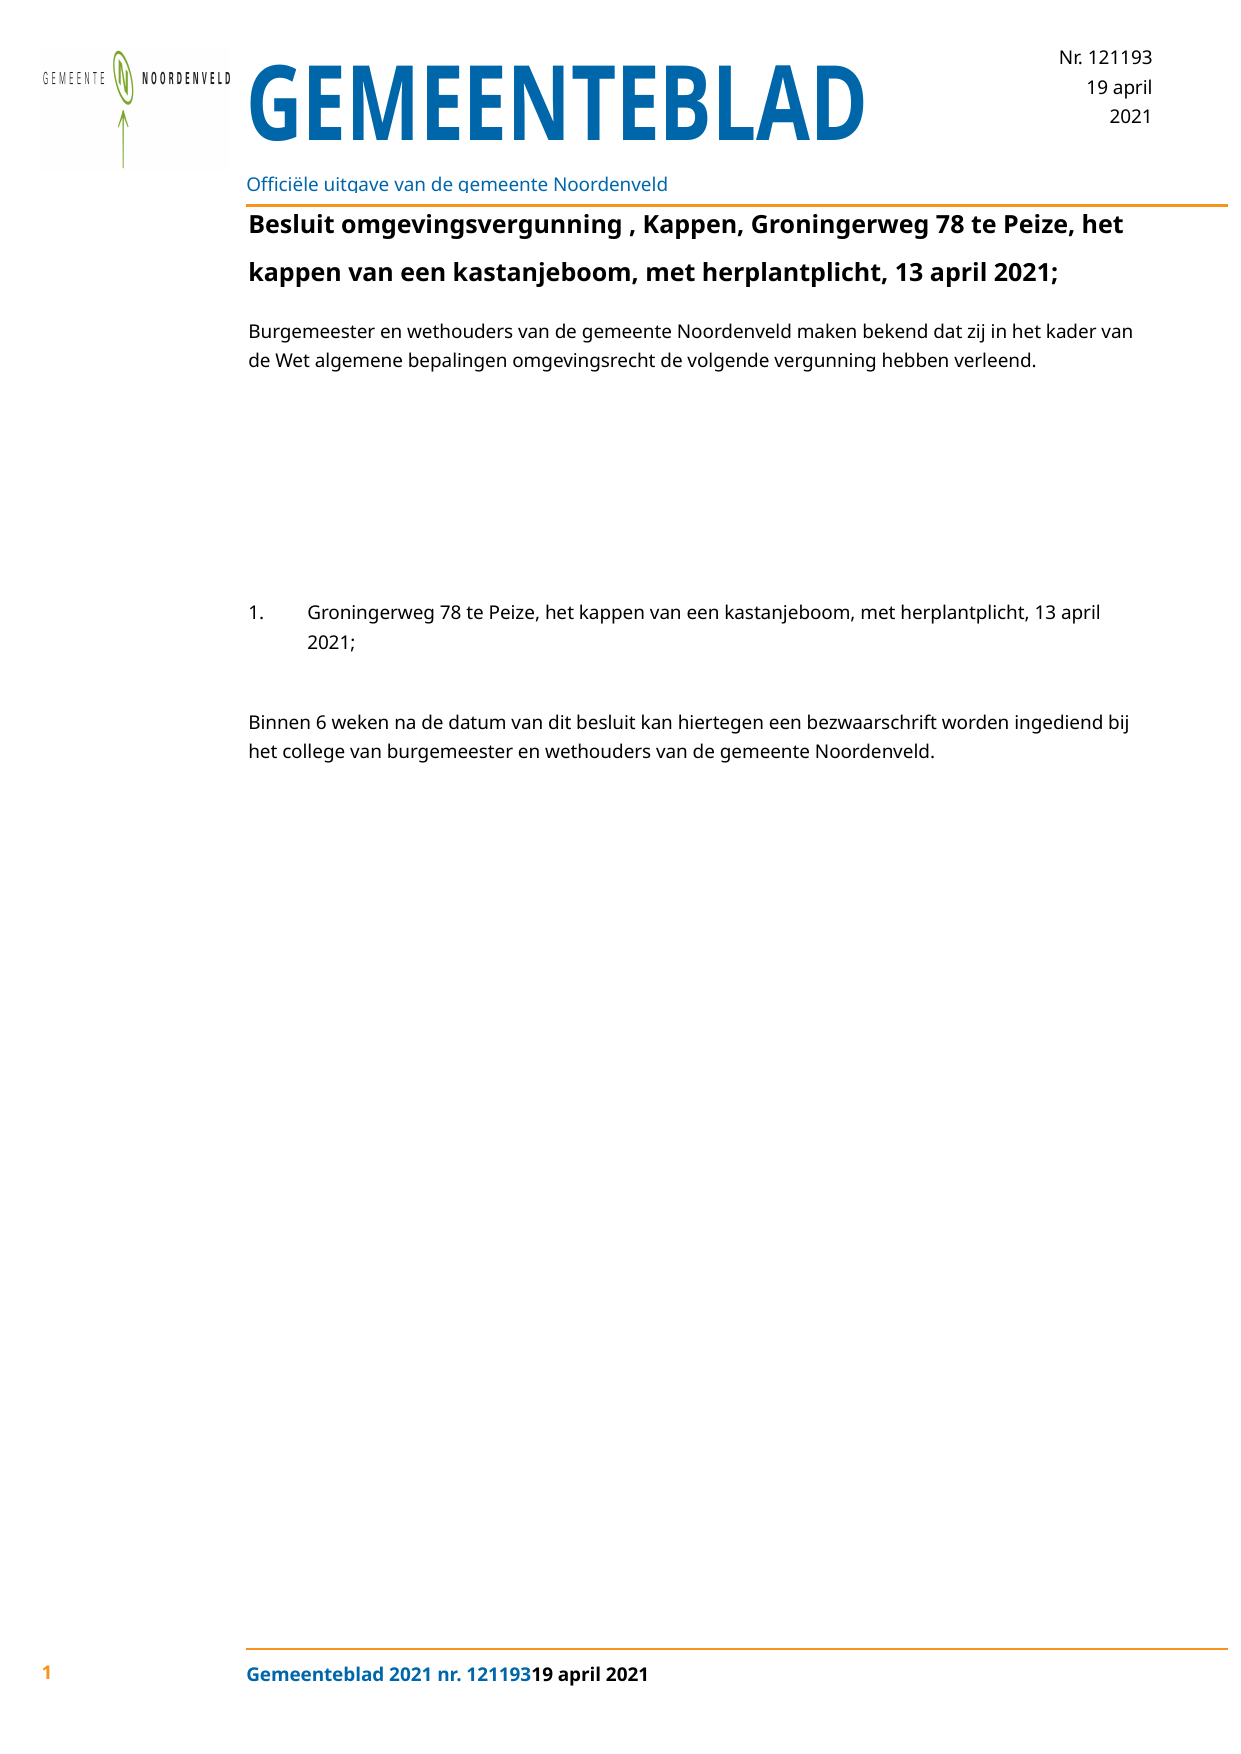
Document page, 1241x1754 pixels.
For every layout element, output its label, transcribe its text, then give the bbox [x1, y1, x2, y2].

picture [41, 47, 231, 172]
text Besluit omgevingsvergunning , Kappen, Groningerweg 78 te Peize, het kappen van een kastanjeboom, met herplantplicht, 13 april 2021; [248, 207, 1152, 288]
text Binnen 6 weken na de datum van dit besluit kan hiertegen een bezwaarschrift worden ingediend bij het college van burgemeester en wethouders van de gemeente Noordenveld. [248, 709, 1152, 764]
text Burgemeester en wethouders van de gemeente Noordenveld maken bekend dat zij in het kader van de Wet algemene bepalingen omgevingsrecht de volgende vergunning hebben verleend. [248, 318, 1152, 373]
list Groningerweg 78 te Peize, het kappen van een kastanjeboom, met herplantplicht, 13 april 2021; [248, 599, 1152, 655]
